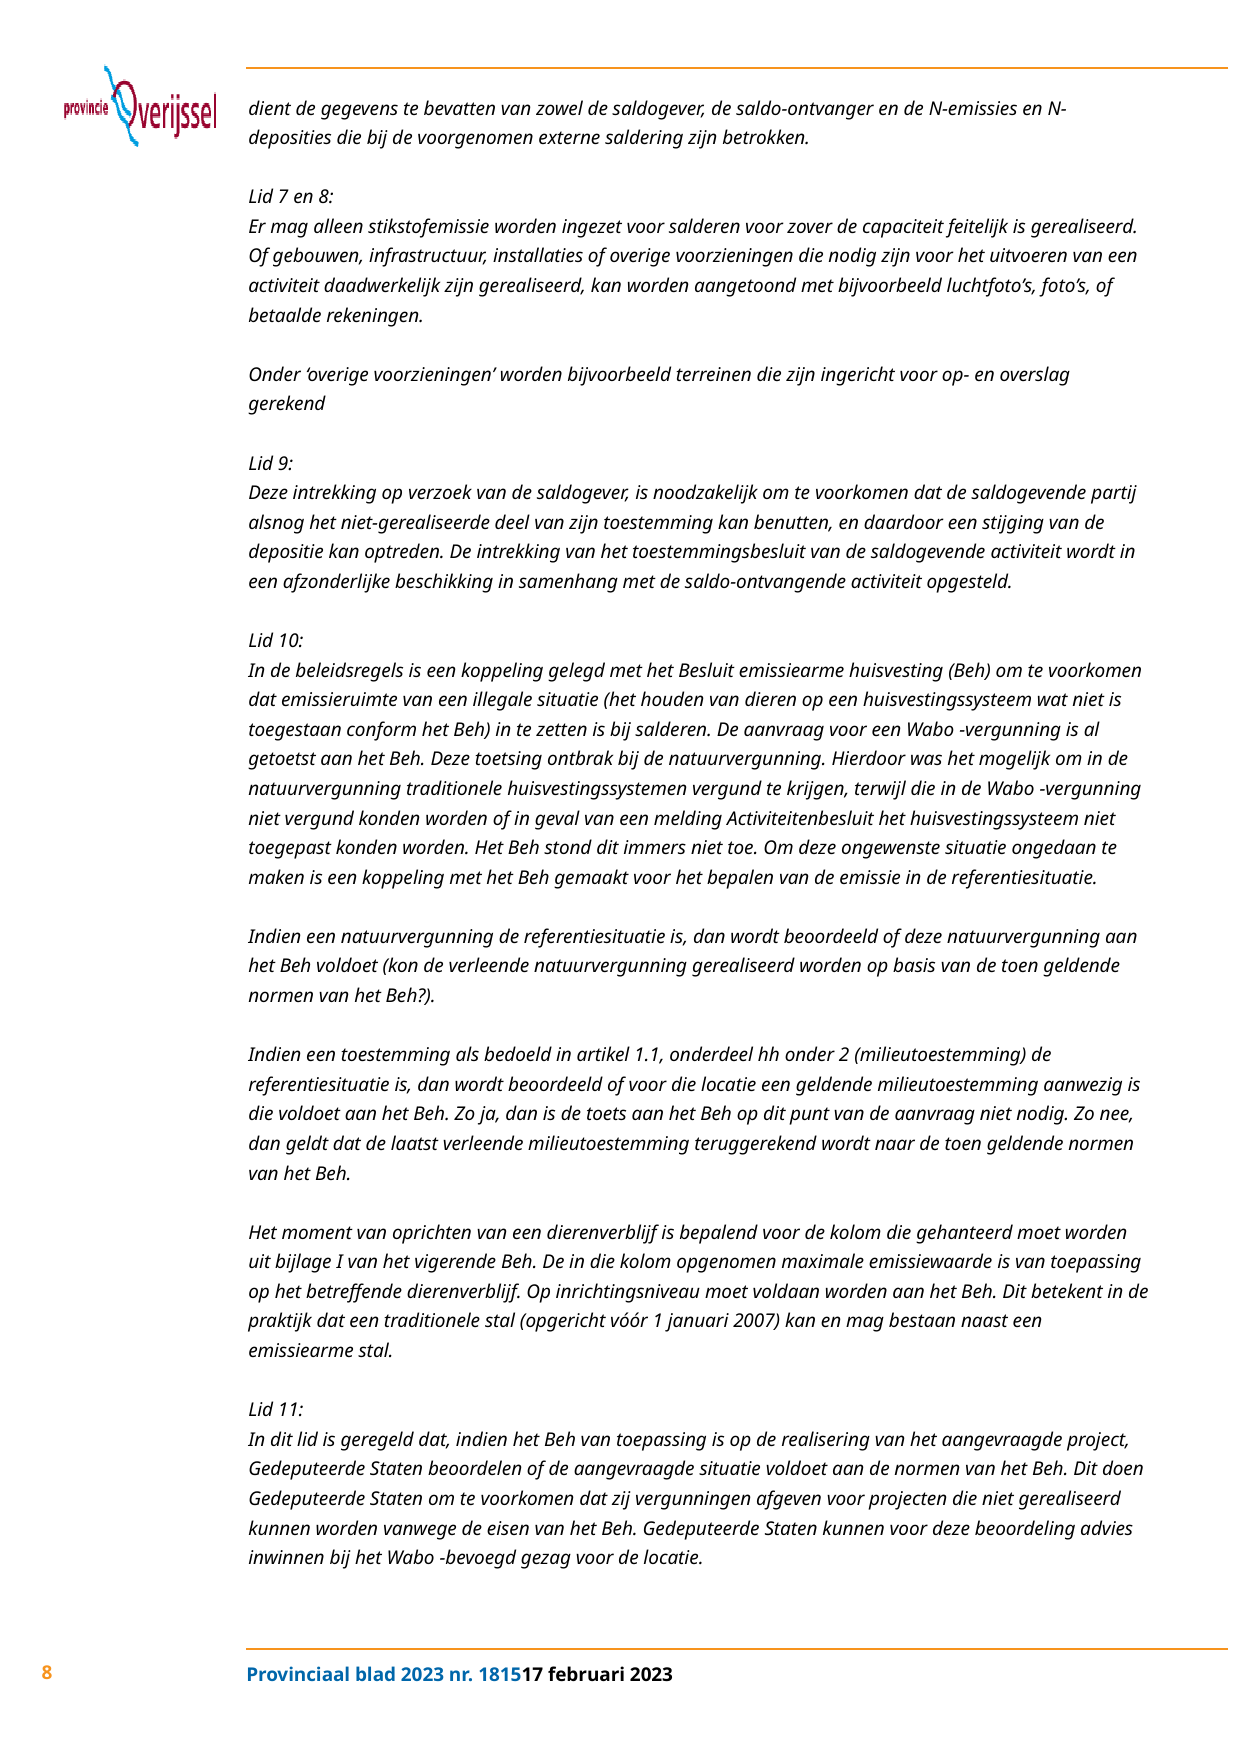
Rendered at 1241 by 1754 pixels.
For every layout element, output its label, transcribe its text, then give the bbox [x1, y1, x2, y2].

text In de beleidsregels is een koppeling gelegd met het Besluit emissiearme huisvesting (Beh) om te voorkomen dat emissieruimte van een illegale situatie (het houden van dieren op een huisvestingssysteem wat niet is toegestaan conform het Beh) in te zetten is bij salderen. De aanvraag voor een Wabo -vergunning is al getoetst aan het Beh. Deze toetsing ontbrak bij de natuurvergunning. Hierdoor was het mogelijk om in de natuurvergunning traditionele huisvestingssystemen vergund te krijgen, terwijl die in de Wabo -vergunning niet vergund konden worden of in geval van een melding Activiteitenbesluit het huisvestingssysteem niet toegepast konden worden. Het Beh stond dit immers niet toe. Om deze ongewenste situatie ongedaan te maken is een koppeling met het Beh gemaakt voor het bepalen van de emissie in de referentiesituatie. [248, 657, 1152, 890]
text Indien een natuurvergunning de referentiesituatie is, dan wordt beoordeeld of deze natuurvergunning aan het Beh voldoet (kon de verleende natuurvergunning gerealiseerd worden op basis van de toen geldende normen van het Beh?). [248, 923, 1152, 1008]
text Lid 7 en 8: [248, 183, 1152, 209]
picture [41, 47, 231, 172]
text Lid 9: [248, 450, 1152, 476]
text Lid 11: [248, 1396, 1152, 1422]
text Er mag alleen stikstofemissie worden ingezet voor salderen voor zover de capaciteit feitelijk is gerealiseerd. Of gebouwen, infrastructuur, installaties of overige voorzieningen die nodig zijn voor het uitvoeren van een activiteit daadwerkelijk zijn gerealiseerd, kan worden aangetoond met bijvoorbeeld luchtfoto’s, foto’s, of betaalde rekeningen. [248, 213, 1152, 328]
text Indien een toestemming als bedoeld in artikel 1.1, onderdeel hh onder 2 (milieutoestemming) de referentiesituatie is, dan wordt beoordeeld of voor die locatie een geldende milieutoestemming aanwezig is die voldoet aan het Beh. Zo ja, dan is de toets aan het Beh op dit punt van de aanvraag niet nodig. Zo nee, dan geldt dat de laatst verleende milieutoestemming teruggerekend wordt naar de toen geldende normen van het Beh. [248, 1041, 1152, 1186]
text dient de gegevens te bevatten van zowel de saldogever, de saldo-ontvanger en de N-emissies en N-deposities die bij de voorgenomen externe saldering zijn betrokken. [248, 95, 1152, 150]
text Onder ‘overige voorzieningen’ worden bijvoorbeeld terreinen die zijn ingericht voor op- en overslag gerekend [248, 361, 1152, 416]
text Deze intrekking op verzoek van de saldogever, is noodzakelijk om te voorkomen dat de saldogevende partij alsnog het niet-gerealiseerde deel van zijn toestemming kan benutten, en daardoor een stijging van de depositie kan optreden. De intrekking van het toestemmingsbesluit van de saldogevende activiteit wordt in een afzonderlijke beschikking in samenhang met de saldo-ontvangende activiteit opgesteld. [248, 479, 1152, 594]
text Lid 10: [248, 627, 1152, 653]
text In dit lid is geregeld dat, indien het Beh van toepassing is op de realisering van het aangevraagde project, Gedeputeerde Staten beoordelen of de aangevraagde situatie voldoet aan de normen van het Beh. Dit doen Gedeputeerde Staten om te voorkomen dat zij vergunningen afgeven voor projecten die niet gerealiseerd kunnen worden vanwege de eisen van het Beh. Gedeputeerde Staten kunnen voor deze beoordeling advies inwinnen bij het Wabo -bevoegd gezag voor de locatie. [248, 1426, 1152, 1570]
text Het moment van oprichten van een dierenverblijf is bepalend voor de kolom die gehanteerd moet worden uit bijlage I van het vigerende Beh. De in die kolom opgenomen maximale emissiewaarde is van toepassing op het betreffende dierenverblijf. Op inrichtingsniveau moet voldaan worden aan het Beh. Dit betekent in de praktijk dat een traditionele stal (opgericht vóór 1 januari 2007) kan en mag bestaan naast een emissiearme stal. [248, 1219, 1152, 1363]
